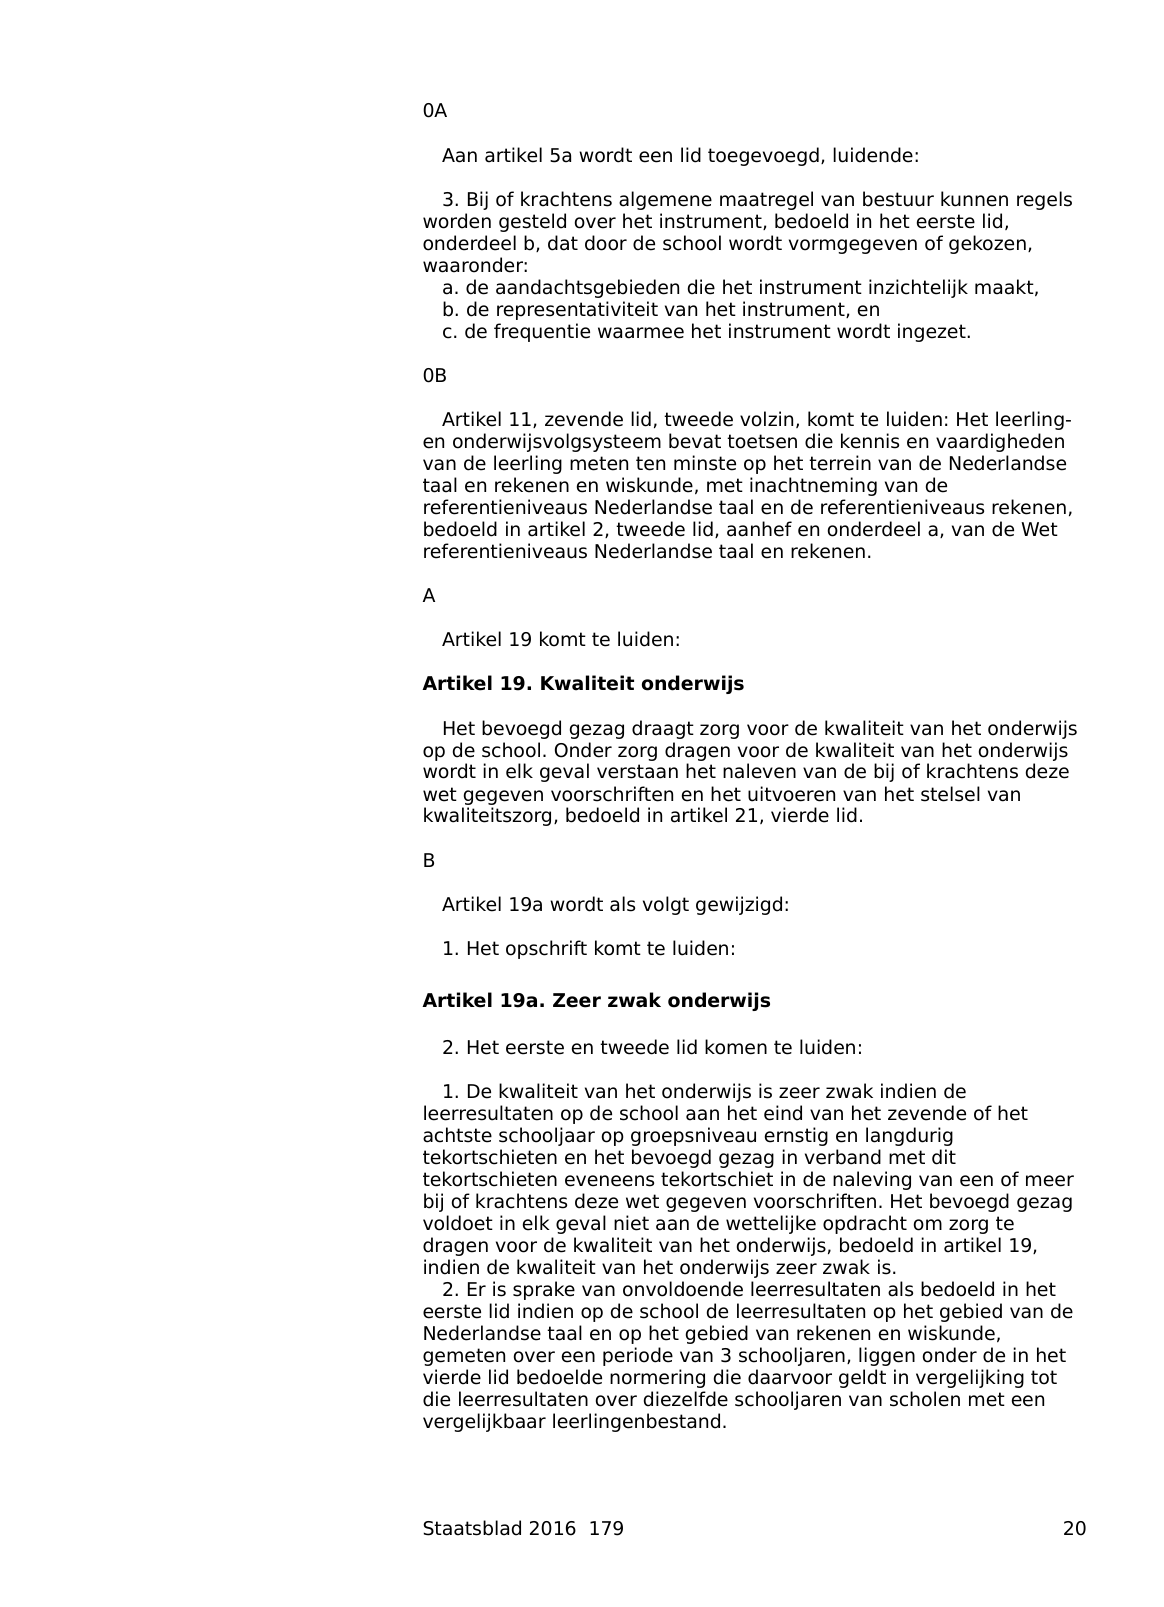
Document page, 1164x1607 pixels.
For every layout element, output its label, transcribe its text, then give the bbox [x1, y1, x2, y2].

text Artikel 19a wordt als volgt gewijzigd: [422, 894, 1087, 916]
text 0B [422, 365, 1087, 387]
subtitle Artikel 19. Kwaliteit onderwijs [422, 673, 1087, 695]
text 3. Bij of krachtens algemene maatregel van bestuur kunnen regels worden gesteld over het instrument, bedoeld in het eerste lid, onderdeel b, dat door de school wordt vormgegeven of gekozen, waaronder: [422, 189, 1087, 277]
text 2. Het eerste en tweede lid komen te luiden: [422, 1037, 1087, 1059]
text Aan artikel 5a wordt een lid toegevoegd, luidende: [422, 144, 1087, 167]
text 0A [422, 100, 1087, 122]
text b. de representativiteit van het instrument, en [422, 299, 1087, 321]
text Artikel 11, zevende lid, tweede volzin, komt te luiden: Het leerling- en onderwijsvolgsysteem bevat toetsen die kennis en vaardigheden van de leerling meten ten minste op het terrein van de Nederlandse taal en rekenen en wiskunde, met inachtneming van de referentieniveaus Nederlandse taal en de referentieniveaus rekenen, bedoeld in artikel 2, tweede lid, aanhef en onderdeel a, van de Wet referentieniveaus Nederlandse taal en rekenen. [422, 409, 1087, 563]
subtitle Artikel 19a. Zeer zwak onderwijs [422, 990, 1087, 1012]
text 1. Het opschrift komt te luiden: [422, 938, 1087, 960]
text Het bevoegd gezag draagt zorg voor de kwaliteit van het onderwijs op de school. Onder zorg dragen voor de kwaliteit van het onderwijs wordt in elk geval verstaan het naleven van de bij of krachtens deze wet gegeven voorschriften en het uitvoeren van het stelsel van kwaliteitszorg, bedoeld in artikel 21, vierde lid. [422, 717, 1087, 827]
text B [422, 849, 1087, 872]
text 1. De kwaliteit van het onderwijs is zeer zwak indien de leerresultaten op de school aan het eind van het zevende of het achtste schooljaar op groepsniveau ernstig en langdurig tekortschieten en het bevoegd gezag in verband met dit tekortschieten eveneens tekortschiet in de naleving van een of meer bij of krachtens deze wet gegeven voorschriften. Het bevoegd gezag voldoet in elk geval niet aan de wettelijke opdracht om zorg te dragen voor de kwaliteit van het onderwijs, bedoeld in artikel 19, indien de kwaliteit van het onderwijs zeer zwak is. [422, 1081, 1087, 1279]
text 2. Er is sprake van onvoldoende leerresultaten als bedoeld in het eerste lid indien op de school de leerresultaten op het gebied van de Nederlandse taal en op het gebied van rekenen en wiskunde, gemeten over een periode van 3 schooljaren, liggen onder de in het vierde lid bedoelde normering die daarvoor geldt in vergelijking tot die leerresultaten over diezelfde schooljaren van scholen met een vergelijkbaar leerlingenbestand. [422, 1279, 1087, 1433]
text a. de aandachtsgebieden die het instrument inzichtelijk maakt, [422, 277, 1087, 299]
text Artikel 19 komt te luiden: [422, 629, 1087, 651]
text A [422, 585, 1087, 607]
text c. de frequentie waarmee het instrument wordt ingezet. [422, 321, 1087, 343]
